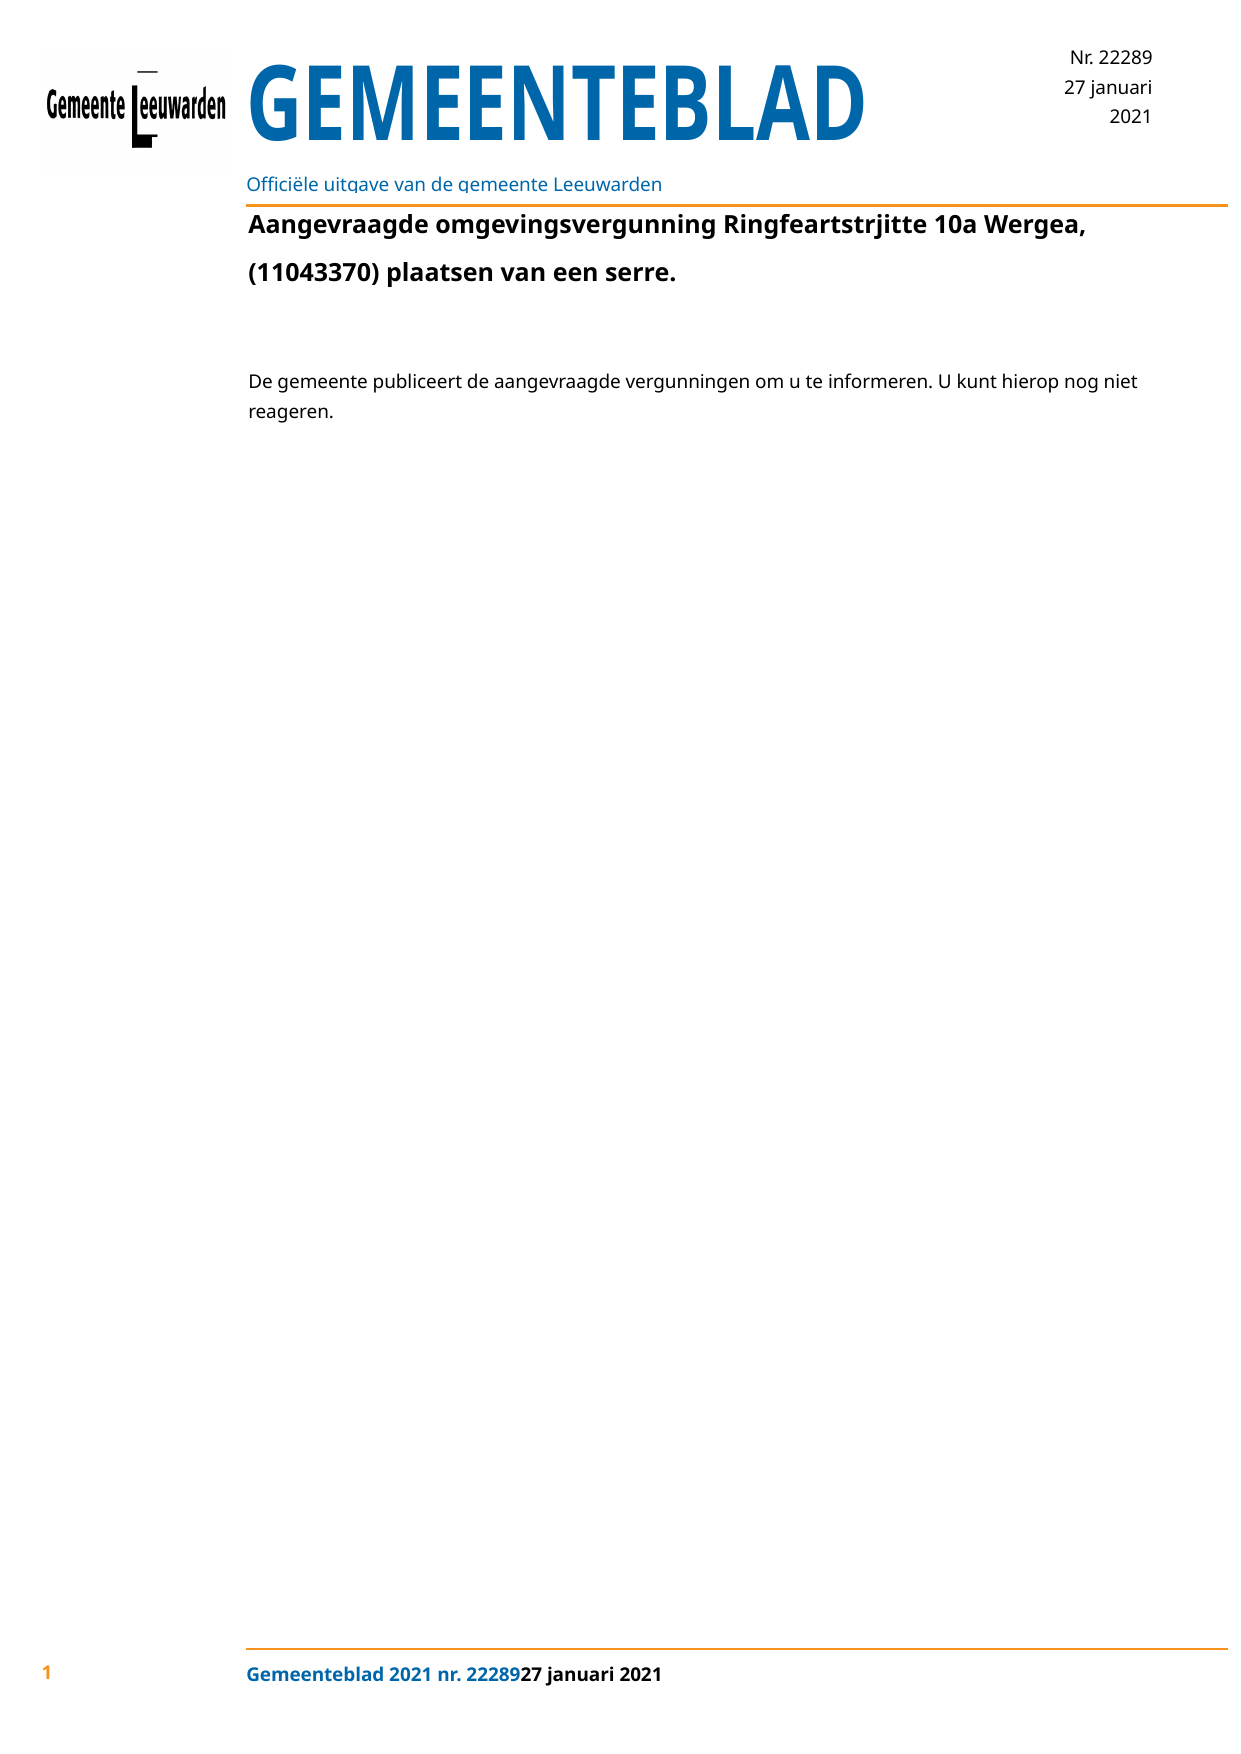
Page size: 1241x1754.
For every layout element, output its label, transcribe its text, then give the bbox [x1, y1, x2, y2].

text Aangevraagde omgevingsvergunning Ringfeartstrjitte 10a Wergea, (11043370) plaatsen van een serre. [248, 207, 1152, 288]
text De gemeente publiceert de aangevraagde vergunningen om u te informeren. U kunt hierop nog niet reageren. [248, 368, 1152, 424]
picture [41, 47, 231, 172]
